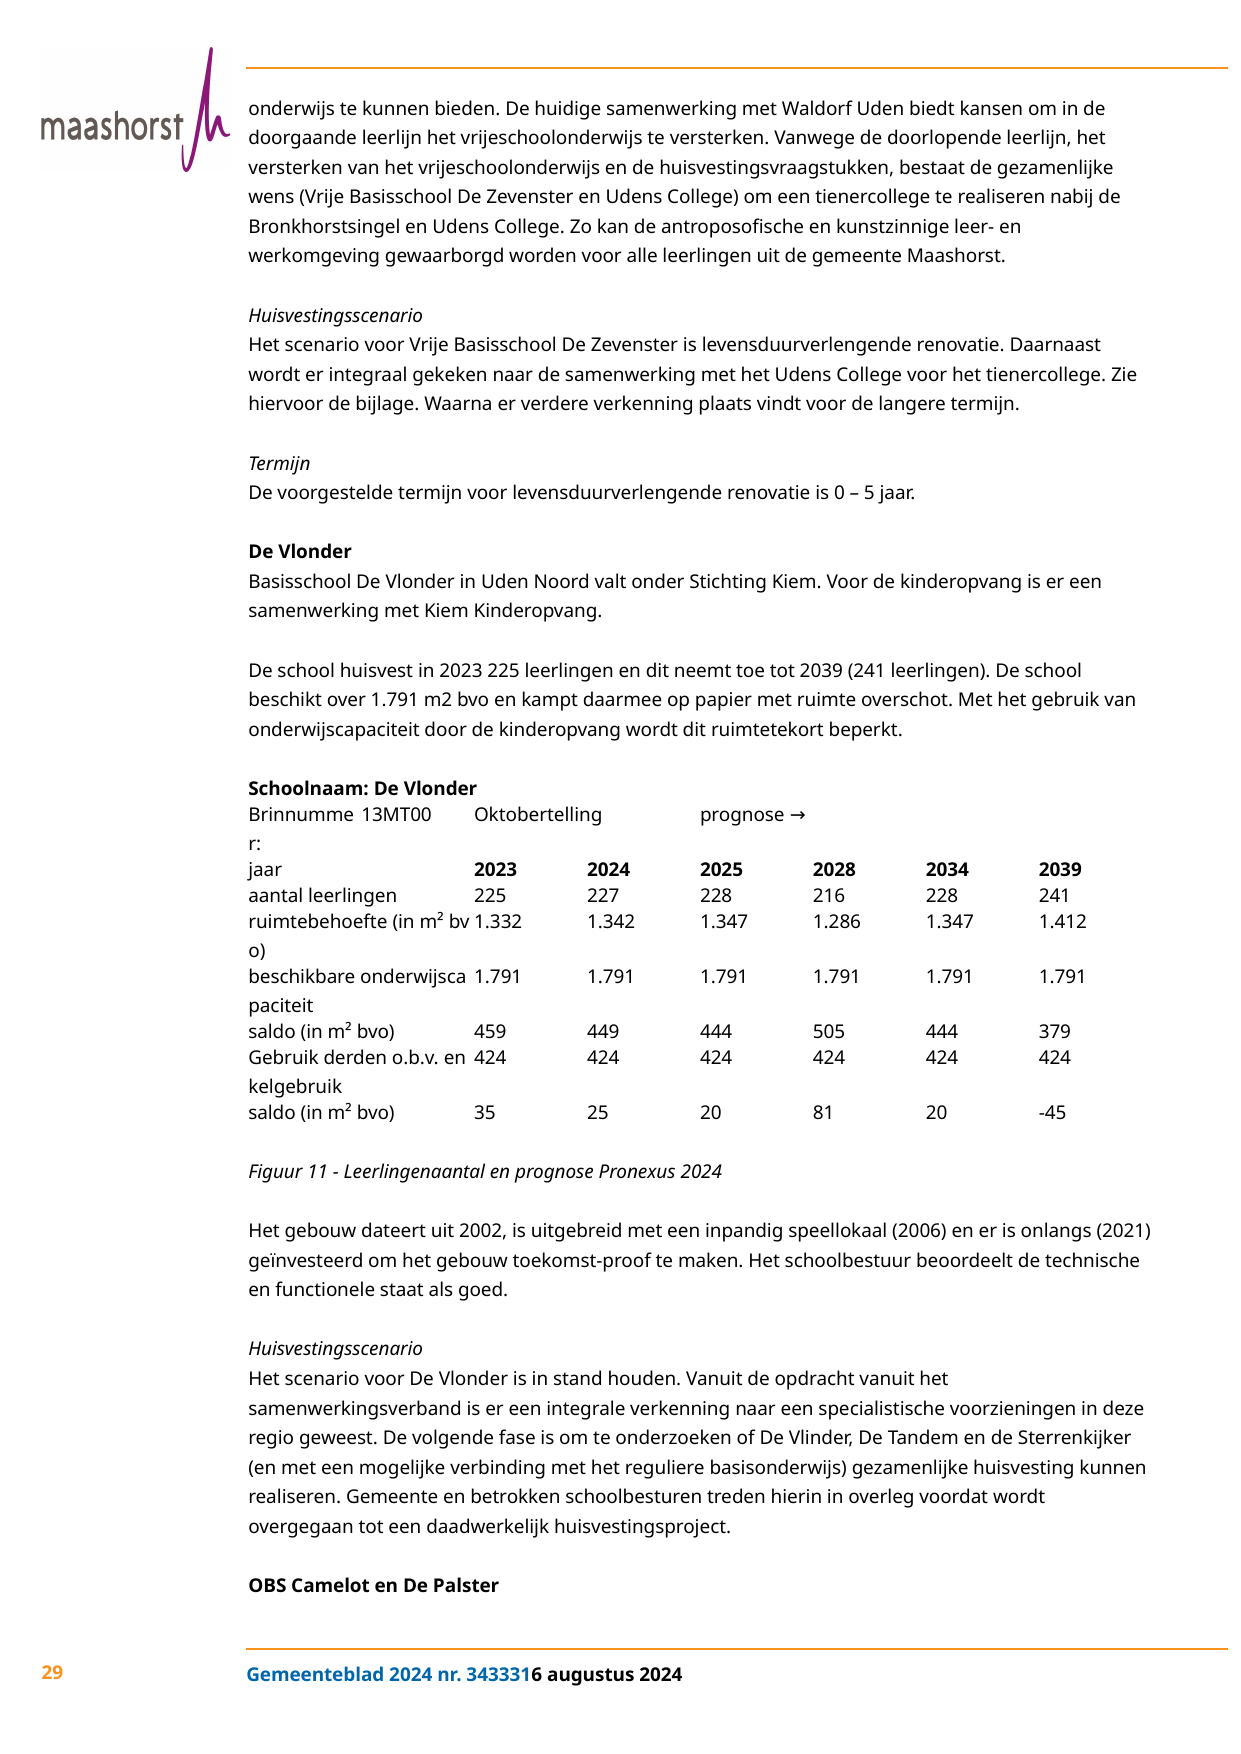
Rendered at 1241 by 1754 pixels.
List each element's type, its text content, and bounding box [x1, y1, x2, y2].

table_cell beschikbare onderwijscapaciteit [248, 963, 474, 1018]
table_header Schoolnaam: De Vlonder [248, 775, 1152, 801]
table_cell 2023 [474, 856, 587, 882]
table_cell 225 [474, 882, 587, 908]
table_cell 81 [813, 1100, 926, 1125]
table_cell 1.791 [1039, 963, 1152, 1018]
table_cell 424 [1039, 1044, 1152, 1099]
text Het scenario voor De Vlonder is in stand houden. Vanuit de opdracht vanuit het samenwerkingsverband is er een integrale verkenning naar een specialistische voorzieningen in deze regio geweest. De volgende fase is om te onderzoeken of De Vlinder, De Tandem en de Sterrenkijker (en met een mogelijke verbinding met het reguliere basisonderwijs) gezamenlijke huisvesting kunnen realiseren. Gemeente en betrokken schoolbesturen treden hierin in overleg voordat wordt overgegaan tot een daadwerkelijk huisvestingsproject. [248, 1365, 1152, 1539]
table_cell 20 [700, 1100, 813, 1125]
table_cell 424 [474, 1044, 587, 1099]
table_cell 216 [813, 882, 926, 908]
table_cell 379 [1039, 1019, 1152, 1044]
table_cell 228 [926, 882, 1038, 908]
table_cell 424 [926, 1044, 1038, 1099]
table_cell 1.347 [700, 908, 813, 963]
table_cell 1.342 [587, 908, 700, 963]
table_cell ruimtebehoefte (in m² bvo) [248, 908, 474, 963]
table_cell 2025 [700, 856, 813, 882]
table_cell 459 [474, 1019, 587, 1044]
table_cell 444 [700, 1019, 813, 1044]
text Huisvestingsscenario [248, 302, 1152, 328]
table_cell 1.791 [813, 963, 926, 1018]
table_cell 424 [587, 1044, 700, 1099]
text Het scenario voor Vrije Basisschool De Zevenster is levensduurverlengende renovatie. Daarnaast wordt er integraal gekeken naar de samenwerking met het Udens College voor het tienercollege. Zie hiervoor de bijlage. Waarna er verdere verkenning plaats vindt voor de langere termijn. [248, 331, 1152, 416]
table_cell 2028 [813, 856, 926, 882]
table_cell 241 [1039, 882, 1152, 908]
table_cell 2034 [926, 856, 1038, 882]
text onderwijs te kunnen bieden. De huidige samenwerking met Waldorf Uden biedt kansen om in de doorgaande leerlijn het vrijeschoolonderwijs te versterken. Vanwege de doorlopende leerlijn, het versterken van het vrijeschoolonderwijs en de huisvestingsvraagstukken, bestaat de gezamenlijke wens (Vrije Basisschool De Zevenster en Udens College) om een tienercollege te realiseren nabij de Bronkhorstsingel en Udens College. Zo kan de antroposofische en kunstzinnige leer- en werkomgeving gewaarborgd worden voor alle leerlingen uit de gemeente Maashorst. [248, 95, 1152, 268]
text Huisvestingsscenario [248, 1336, 1152, 1361]
table_cell 2024 [587, 856, 700, 882]
table_cell Gebruik derden o.b.v. enkelgebruik [248, 1044, 474, 1099]
table_cell saldo (in m² bvo) [248, 1019, 474, 1044]
table_cell 1.791 [700, 963, 813, 1018]
table_cell 1.332 [474, 908, 587, 963]
text Basisschool De Vlonder in Uden Noord valt onder Stichting Kiem. Voor de kinderopvang is er een samenwerking met Kiem Kinderopvang. [248, 568, 1152, 623]
picture [41, 47, 231, 172]
text Figuur 11 - Leerlingenaantal en prognose Pronexus 2024 [248, 1158, 1152, 1184]
table_cell 1.347 [926, 908, 1038, 963]
table_cell 25 [587, 1100, 700, 1125]
table_cell 1.286 [813, 908, 926, 963]
table_cell 444 [926, 1019, 1038, 1044]
table_cell 449 [587, 1019, 700, 1044]
text Het gebouw dateert uit 2002, is uitgebreid met een inpandig speellokaal (2006) en er is onlangs (2021) geïnvesteerd om het gebouw toekomst-proof te maken. Het schoolbestuur beoordeelt de technische en functionele staat als goed. [248, 1217, 1152, 1302]
text Termijn [248, 450, 1152, 476]
table_cell aantal leerlingen [248, 882, 474, 908]
table_cell 1.412 [1039, 908, 1152, 963]
table_cell 13MT00 [361, 801, 474, 856]
text De school huisvest in 2023 225 leerlingen en dit neemt toe tot 2039 (241 leerlingen). De school beschikt over 1.791 m2 bvo en kampt daarmee op papier met ruimte overschot. Met het gebruik van onderwijscapaciteit door de kinderopvang wordt dit ruimtetekort beperkt. [248, 657, 1152, 742]
table_cell Brinnummer: [248, 801, 361, 856]
table_cell 1.791 [587, 963, 700, 1018]
table_cell 505 [813, 1019, 926, 1044]
table_cell 1.791 [926, 963, 1038, 1018]
table_cell jaar [248, 856, 474, 882]
table_cell 2039 [1039, 856, 1152, 882]
table_cell 20 [926, 1100, 1038, 1125]
table_cell saldo (in m² bvo) [248, 1100, 474, 1125]
table_cell 35 [474, 1100, 587, 1125]
table_cell -45 [1039, 1100, 1152, 1125]
table_cell 227 [587, 882, 700, 908]
table_cell prognose → [700, 801, 1152, 856]
text OBS Camelot en De Palster [248, 1572, 1152, 1598]
table_cell 1.791 [474, 963, 587, 1018]
table_cell 228 [700, 882, 813, 908]
table_cell 424 [813, 1044, 926, 1099]
text De voorgestelde termijn voor levensduurverlengende renovatie is 0 – 5 jaar. [248, 479, 1152, 505]
table_cell Oktobertelling [474, 801, 700, 856]
text De Vlonder [248, 538, 1152, 564]
table_cell 424 [700, 1044, 813, 1099]
